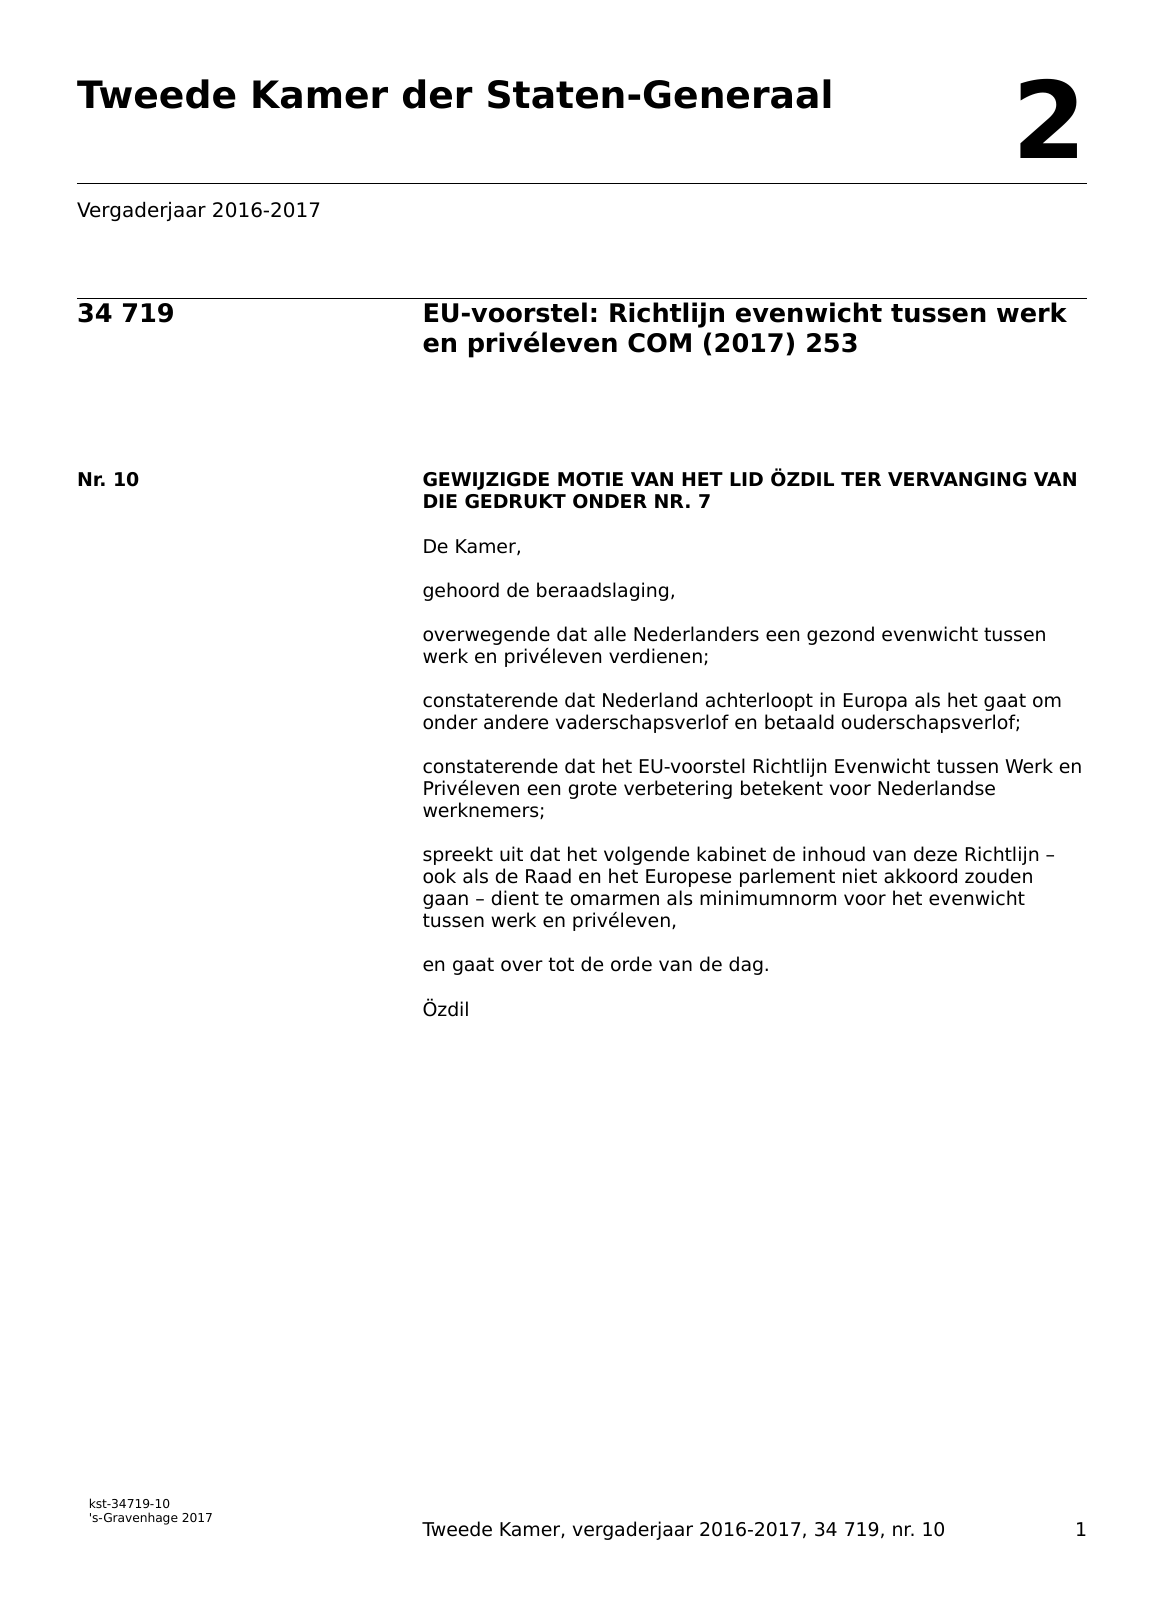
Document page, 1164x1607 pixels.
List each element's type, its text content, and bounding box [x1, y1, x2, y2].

text constaterende dat het EU-voorstel Richtlijn Evenwicht tussen Werk en Privéleven een grote verbetering betekent voor Nederlandse werknemers; [422, 756, 1087, 822]
text 's-Gravenhage 2017 [88, 1511, 323, 1525]
text en gaat over tot de orde van de dag. [422, 954, 1087, 976]
text spreekt uit dat het volgende kabinet de inhoud van deze Richtlijn – ook als de Raad en het Europese parlement niet akkoord zouden gaan – dient te omarmen als minimumnorm voor het evenwicht tussen werk en privéleven, [422, 844, 1087, 932]
subtitle 34 719 EU-voorstel: Richtlijn evenwicht tussen werk en privéleven COM (2017) 253 [77, 299, 1087, 358]
table_header 2 [886, 59, 1087, 183]
text overwegende dat alle Nederlanders een gezond evenwicht tussen werk en privéleven verdienen; [422, 624, 1087, 668]
text constaterende dat Nederland achterloopt in Europa als het gaat om onder andere vaderschapsverlof en betaald ouderschapsverlof; [422, 690, 1087, 734]
text Özdil [422, 998, 1087, 1021]
subtitle Nr. 10 GEWIJZIGDE MOTIE VAN HET LID ÖZDIL TER VERVANGING VAN DIE GEDRUKT ONDER NR. 7 [77, 469, 1087, 513]
text De Kamer, [422, 536, 1087, 557]
text kst-34719-10 [88, 1497, 323, 1511]
text gehoord de beraadslaging, [422, 580, 1087, 602]
table_header Tweede Kamer der Staten-Generaal [77, 59, 886, 183]
table_cell Vergaderjaar 2016-2017 [77, 184, 1087, 298]
